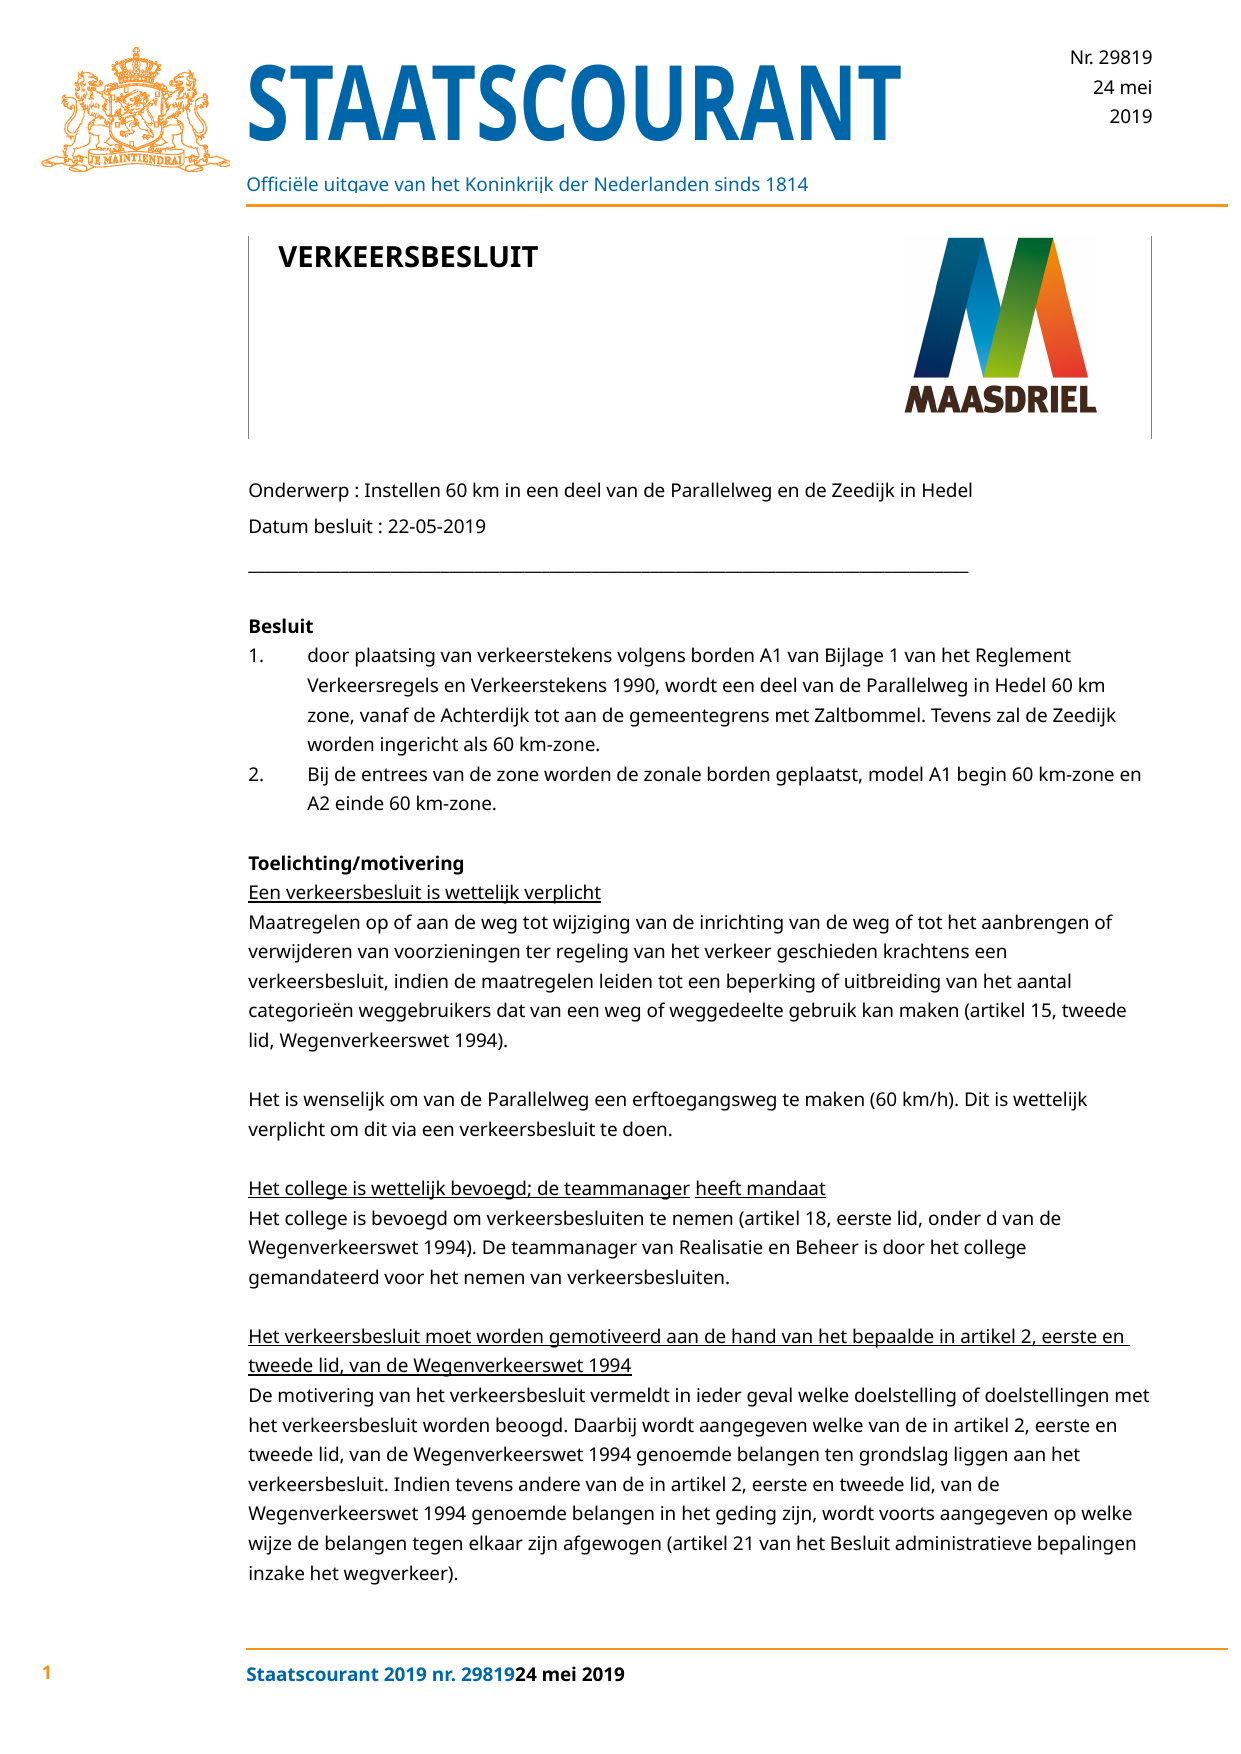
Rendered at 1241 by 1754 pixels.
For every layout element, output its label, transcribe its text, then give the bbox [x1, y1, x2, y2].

table_header [850, 414, 1151, 439]
text Onderwerp : Instellen 60 km in een deel van de Parallelweg en de Zeedijk in Hedel [248, 477, 1152, 503]
text De motivering van het verkeersbesluit vermeldt in ieder geval welke doelstelling of doelstellingen met het verkeersbesluit worden beoogd. Daarbij wordt aangegeven welke van de in artikel 2, eerste en tweede lid, van de Wegenverkeerswet 1994 genoemde belangen ten grondslag liggen aan het verkeersbesluit. Indien tevens andere van de in artikel 2, eerste en tweede lid, van de Wegenverkeerswet 1994 genoemde belangen in het geding zijn, wordt voorts aangegeven op welke wijze de belangen tegen elkaar zijn afgewogen (artikel 21 van het Besluit administratieve bepalingen inzake het wegverkeer). [248, 1382, 1152, 1585]
text ______________________________________________________________________________________ [248, 550, 1152, 576]
text Toelichting/motivering [248, 850, 1152, 875]
list Bij de entrees van de zone worden de zonale borden geplaatst, model A1 begin 60 km-zone en A2 einde 60 km-zone. [248, 761, 1152, 816]
picture [903, 236, 1098, 414]
table_header [1098, 236, 1151, 413]
text Het verkeersbesluit moet worden gemotiveerd aan de hand van het bepaalde in artikel 2, eerste en tweede lid, van de Wegenverkeerswet 1994 [248, 1323, 1152, 1378]
table_header VERKEERSBESLUIT [249, 236, 850, 439]
picture [41, 47, 231, 172]
text Het college is wettelijk bevoegd; de teammanager heeft mandaat [248, 1175, 1152, 1201]
list door plaatsing van verkeerstekens volgens borden A1 van Bijlage 1 van het Reglement Verkeersregels en Verkeerstekens 1990, wordt een deel van de Parallelweg in Hedel 60 km zone, vanaf de Achterdijk tot aan de gemeentegrens met Zaltbommel. Tevens zal de Zeedijk worden ingericht als 60 km-zone. [248, 643, 1152, 757]
text Het is wenselijk om van de Parallelweg een erftoegangsweg te maken (60 km/h). Dit is wettelijk verplicht om dit via een verkeersbesluit te doen. [248, 1086, 1152, 1142]
text Het college is bevoegd om verkeersbesluiten te nemen (artikel 18, eerste lid, onder d van de Wegenverkeerswet 1994). De teammanager van Realisatie en Beheer is door het college gemandateerd voor het nemen van verkeersbesluiten. [248, 1205, 1152, 1289]
text Besluit [248, 613, 1152, 639]
table_header [850, 236, 903, 413]
text Datum besluit : 22-05-2019 [248, 514, 1152, 539]
text Maatregelen op of aan de weg tot wijziging van de inrichting van de weg of tot het aanbrengen of verwijderen van voorzieningen ter regeling van het verkeer geschieden krachtens een verkeersbesluit, indien de maatregelen leiden tot een beperking of uitbreiding van het aantal categorieën weggebruikers dat van een weg of weggedeelte gebruik kan maken (artikel 15, tweede lid, Wegenverkeerswet 1994). [248, 909, 1152, 1053]
text Een verkeersbesluit is wettelijk verplicht [248, 879, 1152, 905]
